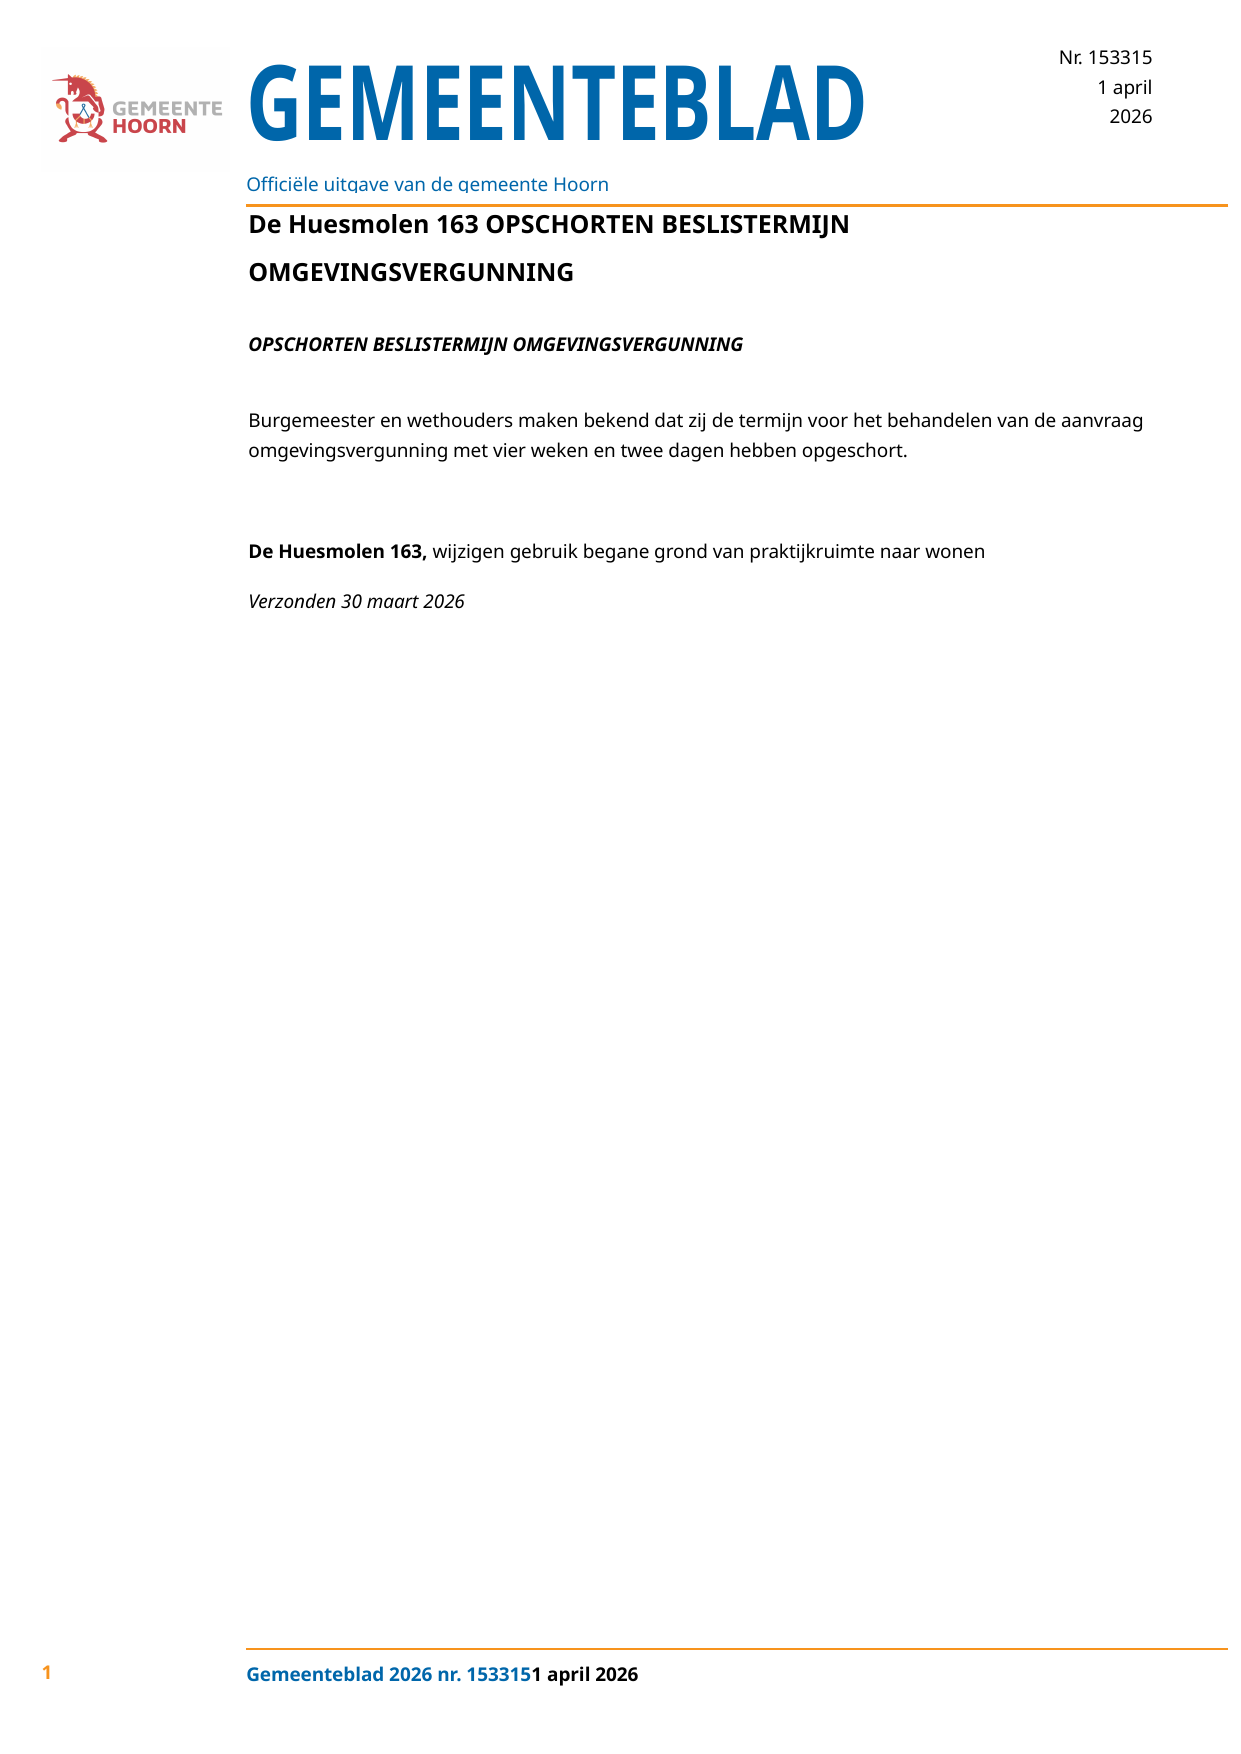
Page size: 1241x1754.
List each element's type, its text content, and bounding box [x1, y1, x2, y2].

text OPSCHORTEN BESLISTERMIJN OMGEVINGSVERGUNNING [248, 331, 1152, 357]
text Burgemeester en wethouders maken bekend dat zij de termijn voor het behandelen van de aanvraag omgevingsvergunning met vier weken en twee dagen hebben opgeschort. [248, 408, 1152, 463]
picture [41, 47, 231, 172]
text De Huesmolen 163 OPSCHORTEN BESLISTERMIJN OMGEVINGSVERGUNNING [248, 207, 1152, 288]
text Verzonden 30 maart 2026 [248, 588, 1152, 614]
text De Huesmolen 163, wijzigen gebruik begane grond van praktijkruimte naar wonen [248, 538, 1152, 564]
